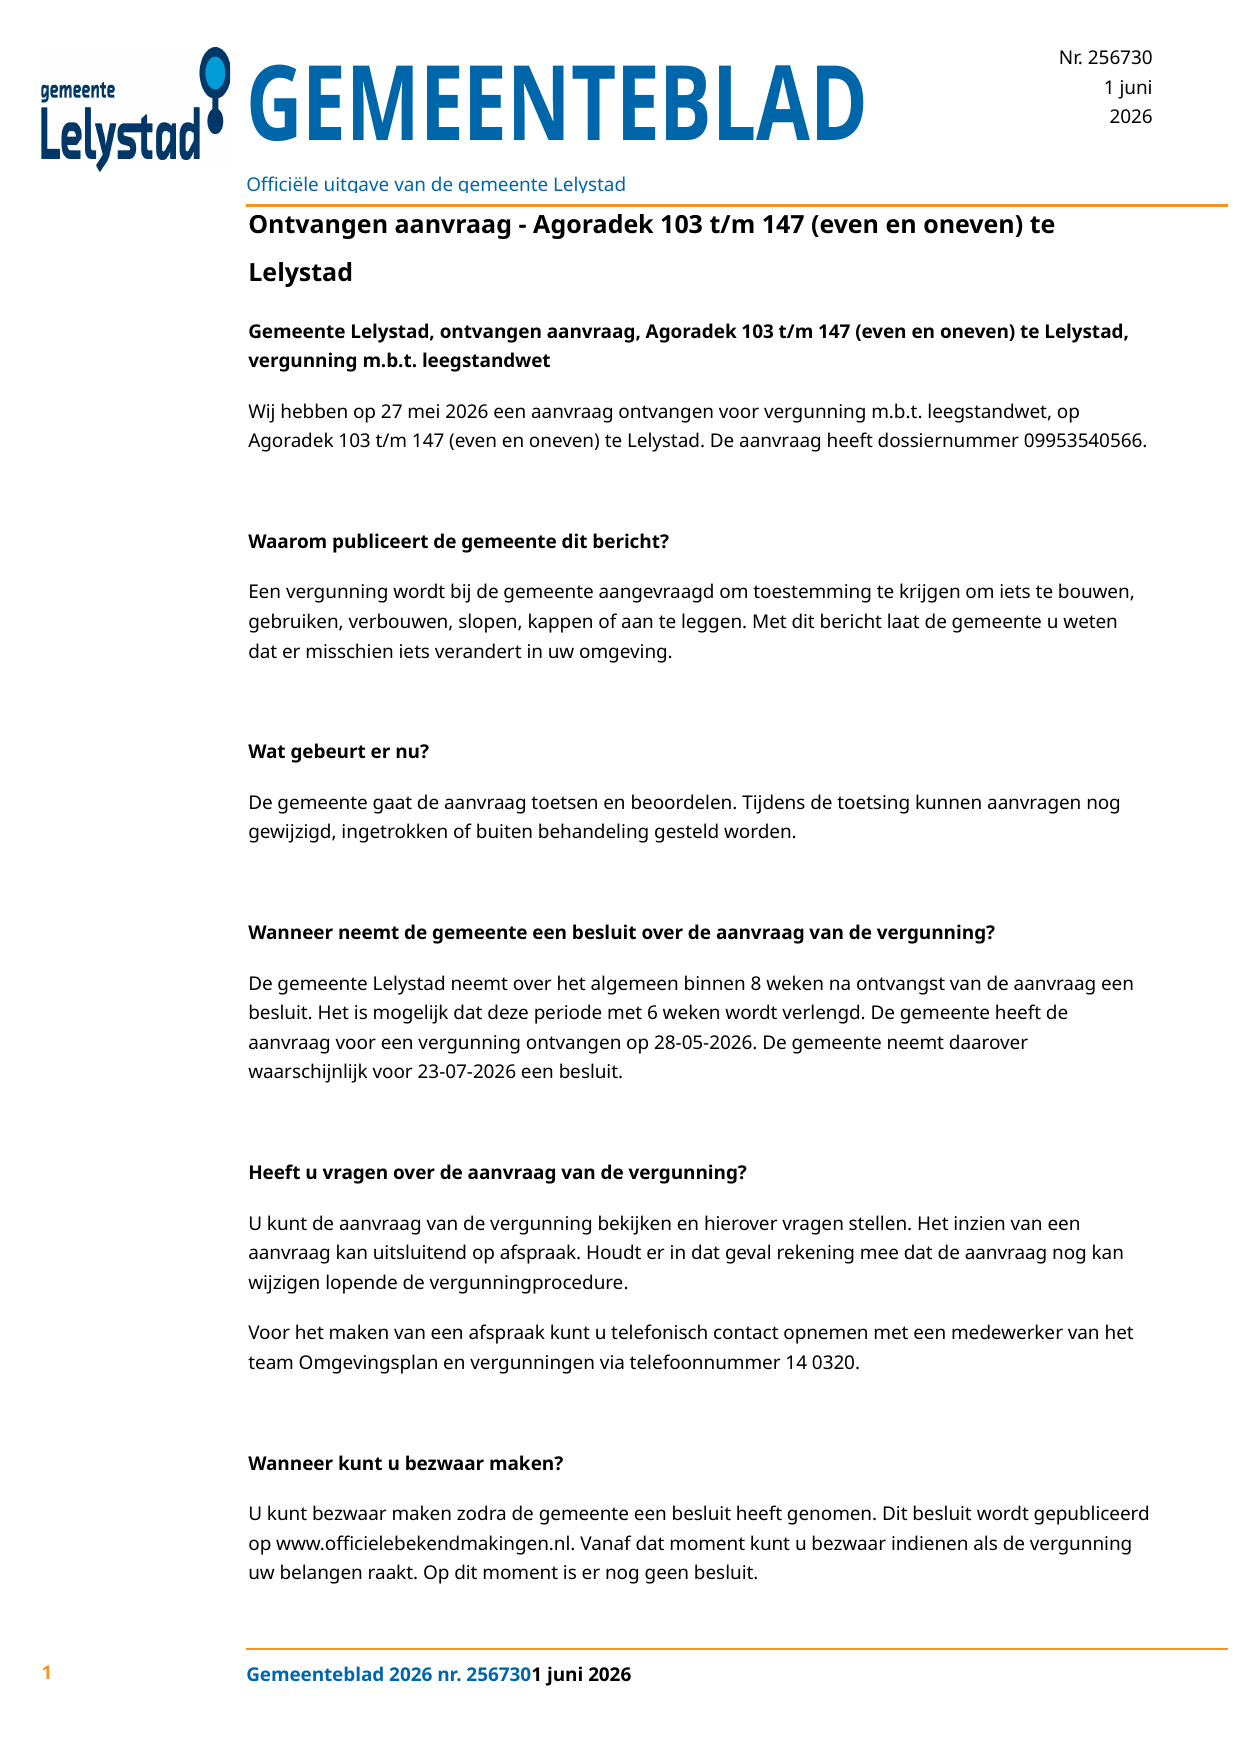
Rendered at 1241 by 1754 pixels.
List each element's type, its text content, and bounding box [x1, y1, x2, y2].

text Een vergunning wordt bij de gemeente aangevraagd om toestemming te krijgen om iets te bouwen, gebruiken, verbouwen, slopen, kappen of aan te leggen. Met dit bericht laat de gemeente u weten dat er misschien iets verandert in uw omgeving. [248, 579, 1152, 664]
text U kunt bezwaar maken zodra de gemeente een besluit heeft genomen. Dit besluit wordt gepubliceerd op www.officielebekendmakingen.nl. Vanaf dat moment kunt u bezwaar indienen als de vergunning uw belangen raakt. Op dit moment is er nog geen besluit. [248, 1500, 1152, 1585]
text Wat gebeurt er nu? [248, 739, 1152, 764]
text Wij hebben op 27 mei 2026 een aanvraag ontvangen voor vergunning m.b.t. leegstandwet, op Agoradek 103 t/m 147 (even en oneven) te Lelystad. De aanvraag heeft dossiernummer 09953540566. [248, 398, 1152, 453]
text Voor het maken van een afspraak kunt u telefonisch contact opnemen met een medewerker van het team Omgevingsplan en vergunningen via telefoonnummer 14 0320. [248, 1319, 1152, 1375]
picture [41, 47, 231, 172]
text Waarom publiceert de gemeente dit bericht? [248, 528, 1152, 554]
text De gemeente gaat de aanvraag toetsen en beoordelen. Tijdens de toetsing kunnen aanvragen nog gewijzigd, ingetrokken of buiten behandeling gesteld worden. [248, 789, 1152, 844]
text Heeft u vragen over de aanvraag van de vergunning? [248, 1159, 1152, 1185]
text U kunt de aanvraag van de vergunning bekijken en hierover vragen stellen. Het inzien van een aanvraag kan uitsluitend op afspraak. Houdt er in dat geval rekening mee dat de aanvraag nog kan wijzigen lopende de vergunningprocedure. [248, 1210, 1152, 1295]
text Wanneer kunt u bezwaar maken? [248, 1450, 1152, 1476]
text Wanneer neemt de gemeente een besluit over de aanvraag van de vergunning? [248, 919, 1152, 945]
text De gemeente Lelystad neemt over het algemeen binnen 8 weken na ontvangst van de aanvraag een besluit. Het is mogelijk dat deze periode met 6 weken wordt verlengd. De gemeente heeft de aanvraag voor een vergunning ontvangen op 28-05-2026. De gemeente neemt daarover waarschijnlijk voor 23-07-2026 een besluit. [248, 970, 1152, 1084]
text Gemeente Lelystad, ontvangen aanvraag, Agoradek 103 t/m 147 (even en oneven) te Lelystad, vergunning m.b.t. leegstandwet [248, 318, 1152, 373]
text Ontvangen aanvraag - Agoradek 103 t/m 147 (even en oneven) te Lelystad [248, 207, 1152, 288]
